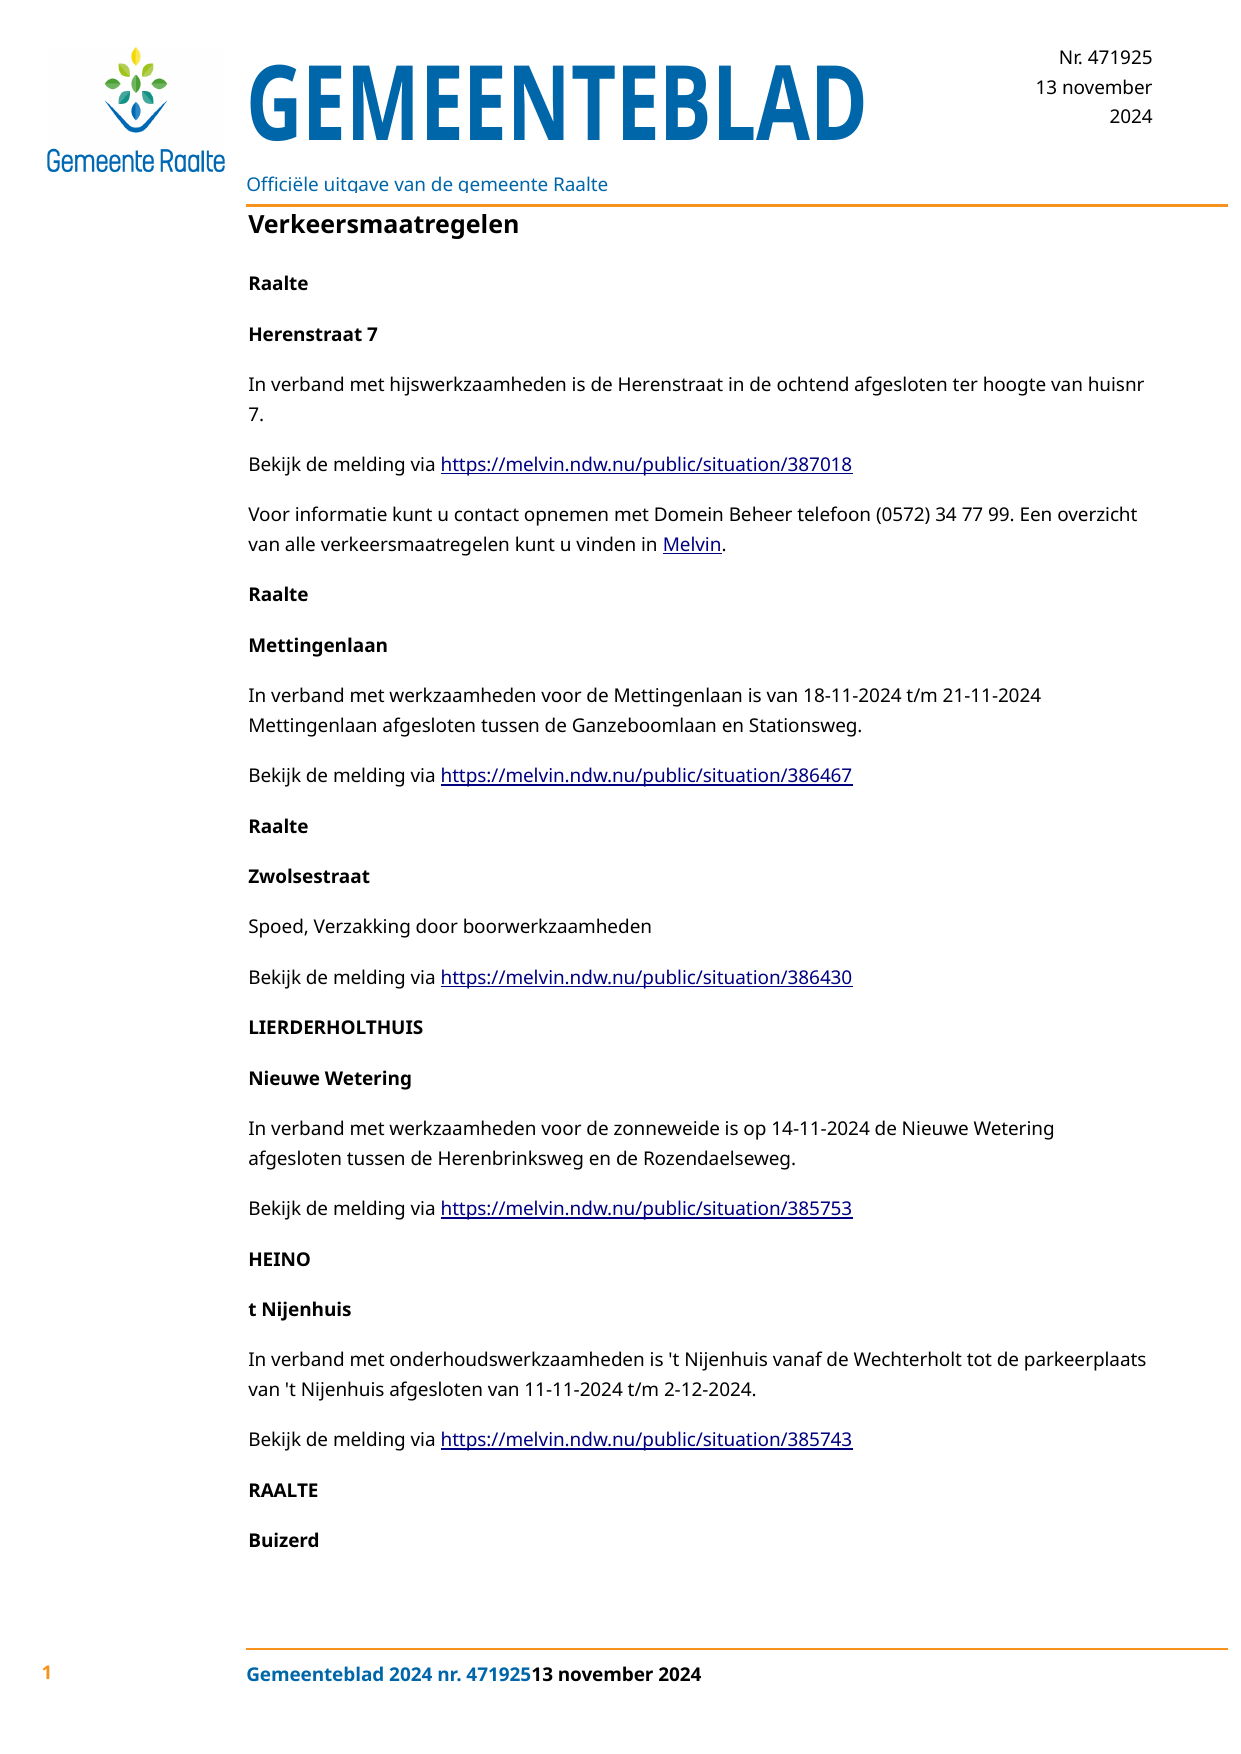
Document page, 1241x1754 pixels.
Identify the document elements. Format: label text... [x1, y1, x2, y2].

text Raalte [248, 813, 1152, 838]
text Mettingenlaan [248, 632, 1152, 658]
text Herenstraat 7 [248, 321, 1152, 346]
text Spoed, Verzakking door boorwerkzaamheden [248, 914, 1152, 939]
text Raalte [248, 270, 1152, 296]
text Bekijk de melding via https://melvin.ndw.nu/public/situation/385743 [248, 1427, 1152, 1452]
text Buizerd [248, 1527, 1152, 1553]
text LIERDERHOLTHUIS [248, 1014, 1152, 1040]
text Bekijk de melding via https://melvin.ndw.nu/public/situation/385753 [248, 1195, 1152, 1221]
text Zwolsestraat [248, 863, 1152, 889]
text Nieuwe Wetering [248, 1065, 1152, 1091]
text In verband met hijswerkzaamheden is de Herenstraat in de ochtend afgesloten ter hoogte van huisnr 7. [248, 371, 1152, 426]
text Raalte [248, 582, 1152, 607]
picture [41, 47, 231, 172]
text In verband met onderhoudswerkzaamheden is 't Nijenhuis vanaf de Wechterholt tot de parkeerplaats van 't Nijenhuis afgesloten van 11-11-2024 t/m 2-12-2024. [248, 1347, 1152, 1402]
text In verband met werkzaamheden voor de Mettingenlaan is van 18-11-2024 t/m 21-11-2024 Mettingenlaan afgesloten tussen de Ganzeboomlaan en Stationsweg. [248, 682, 1152, 738]
text t Nijenhuis [248, 1296, 1152, 1322]
text Bekijk de melding via https://melvin.ndw.nu/public/situation/387018 [248, 451, 1152, 477]
text Verkeersmaatregelen [248, 207, 1152, 241]
text Bekijk de melding via https://melvin.ndw.nu/public/situation/386430 [248, 964, 1152, 990]
text HEINO [248, 1246, 1152, 1271]
text In verband met werkzaamheden voor de zonneweide is op 14-11-2024 de Nieuwe Wetering afgesloten tussen de Herenbrinksweg en de Rozendaelseweg. [248, 1115, 1152, 1171]
text Bekijk de melding via https://melvin.ndw.nu/public/situation/386467 [248, 762, 1152, 788]
text RAALTE [248, 1477, 1152, 1503]
text Voor informatie kunt u contact opnemen met Domein Beheer telefoon (0572) 34 77 99. Een overzicht van alle verkeersmaatregelen kunt u vinden in Melvin. [248, 502, 1152, 557]
